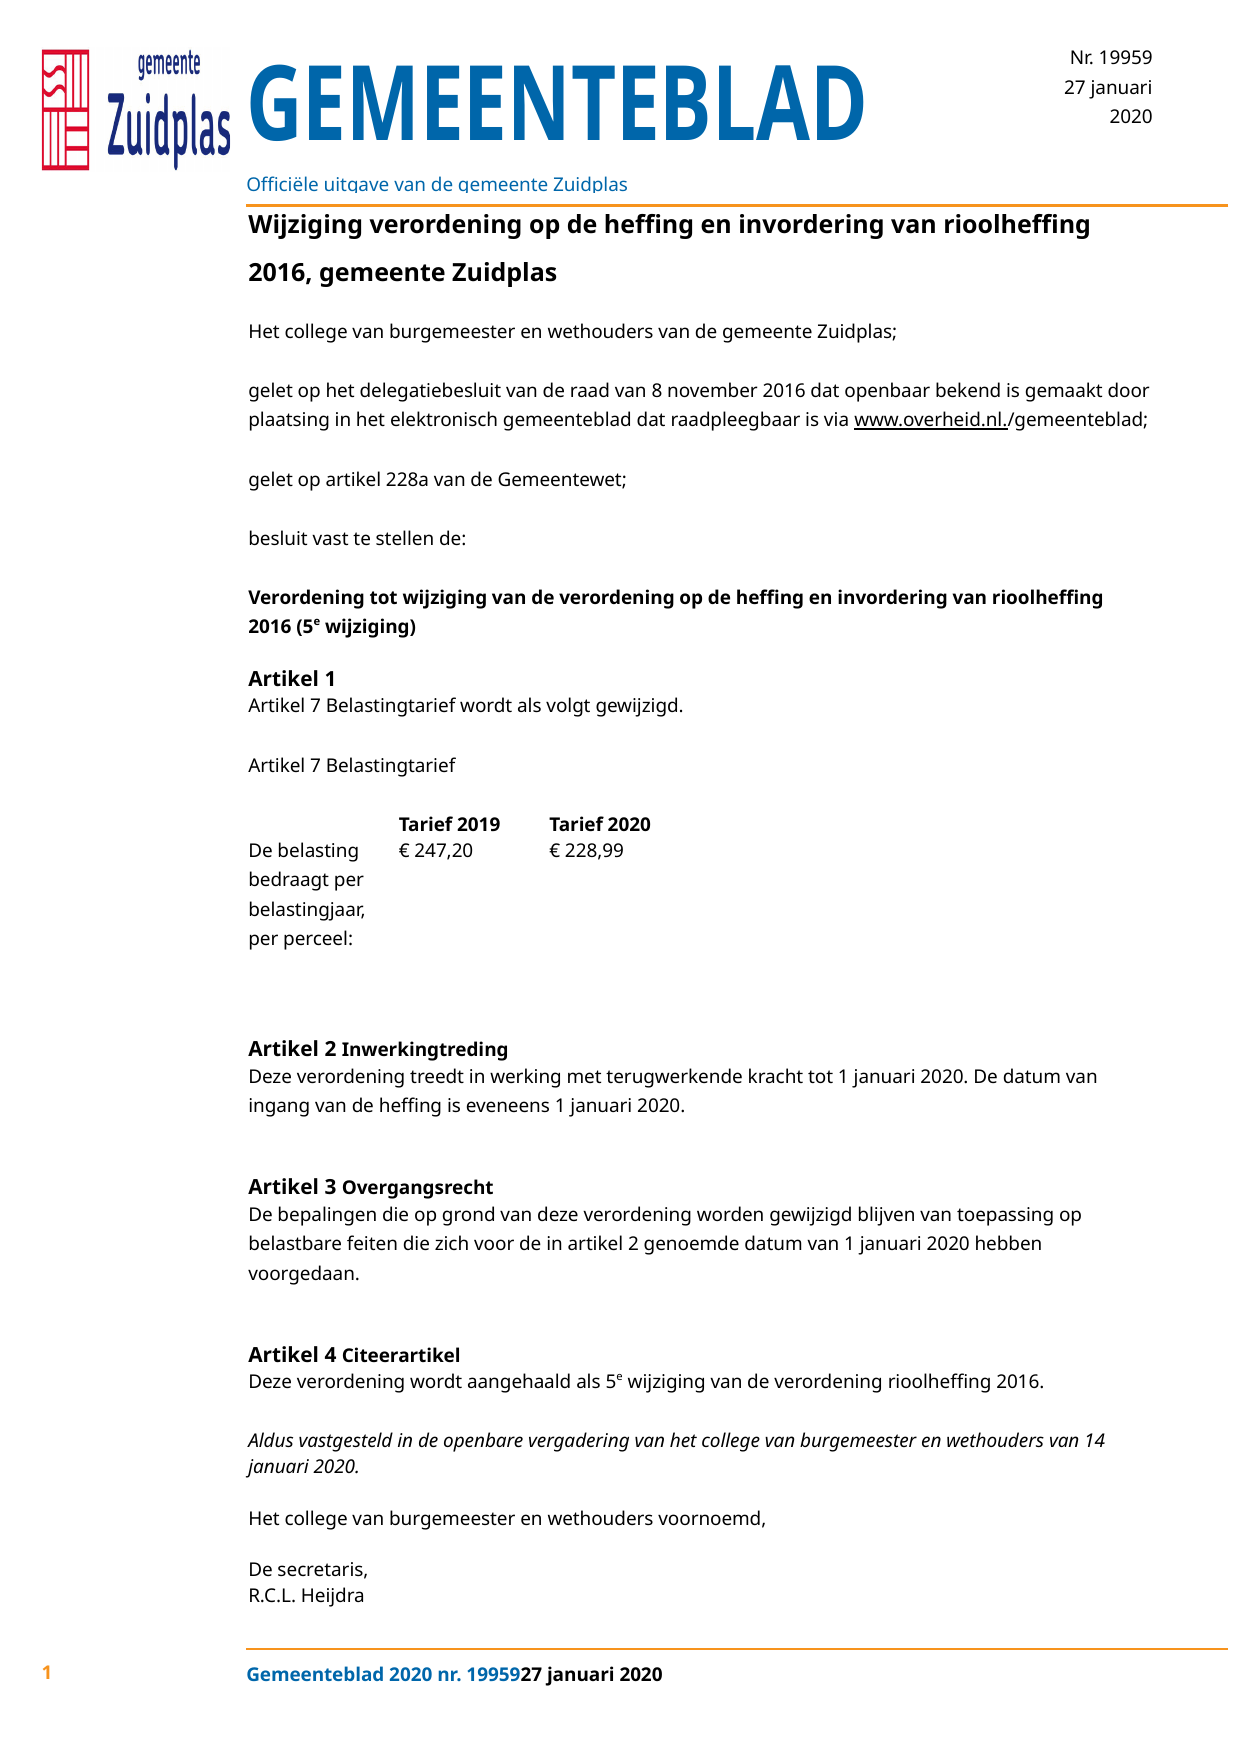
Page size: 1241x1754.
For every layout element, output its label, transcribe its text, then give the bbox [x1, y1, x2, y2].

text Deze verordening wordt aangehaald als 5e wijziging van de verordening rioolheffing 2016. [248, 1368, 1152, 1394]
text gelet op artikel 228a van de Gemeentewet; [248, 466, 1152, 492]
text Artikel 2 Inwerkingtreding [248, 1034, 1152, 1063]
table_header Tarief 2019 [399, 811, 549, 837]
text Deze verordening treedt in werking met terugwerkende kracht tot 1 januari 2020. De datum van ingang van de heffing is eveneens 1 januari 2020. [248, 1063, 1152, 1118]
text Wijziging verordening op de heffing en invordering van rioolheffing 2016, gemeente Zuidplas [248, 207, 1152, 288]
table_cell De belasting bedraagt per belastingjaar, per perceel: [248, 837, 398, 951]
text Artikel 1 [248, 664, 1152, 693]
text gelet op het delegatiebesluit van de raad van 8 november 2016 dat openbaar bekend is gemaakt door plaatsing in het elektronisch gemeenteblad dat raadpleegbaar is via www.overheid.nl./gemeenteblad; [248, 377, 1152, 432]
text Artikel 4 Citeerartikel [248, 1340, 1152, 1368]
text Artikel 3 Overgangsrecht [248, 1172, 1152, 1201]
picture [41, 47, 231, 172]
text De secretaris, [248, 1556, 1152, 1582]
text Verordening tot wijziging van de verordening op de heffing en invordering van rioolheffing 2016 (5e wijziging) [248, 584, 1152, 639]
text Het college van burgemeester en wethouders van de gemeente Zuidplas; [248, 318, 1152, 344]
text Artikel 7 Belastingtarief wordt als volgt gewijzigd. [248, 693, 1152, 718]
table_cell € 228,99 [549, 837, 700, 951]
text Artikel 7 Belastingtarief [248, 752, 1152, 777]
text Aldus vastgesteld in de openbare vergadering van het college van burgemeester en wethouders van 14 januari 2020. [248, 1428, 1152, 1479]
table_header [248, 811, 398, 837]
table_cell € 247,20 [399, 837, 549, 951]
table_header Tarief 2020 [549, 811, 700, 837]
text besluit vast te stellen de: [248, 525, 1152, 551]
text Het college van burgemeester en wethouders voornoemd, [248, 1505, 1152, 1531]
text De bepalingen die op grond van deze verordening worden gewijzigd blijven van toepassing op belastbare feiten die zich voor de in artikel 2 genoemde datum van 1 januari 2020 hebben voorgedaan. [248, 1201, 1152, 1286]
text R.C.L. Heijdra [248, 1582, 1152, 1608]
